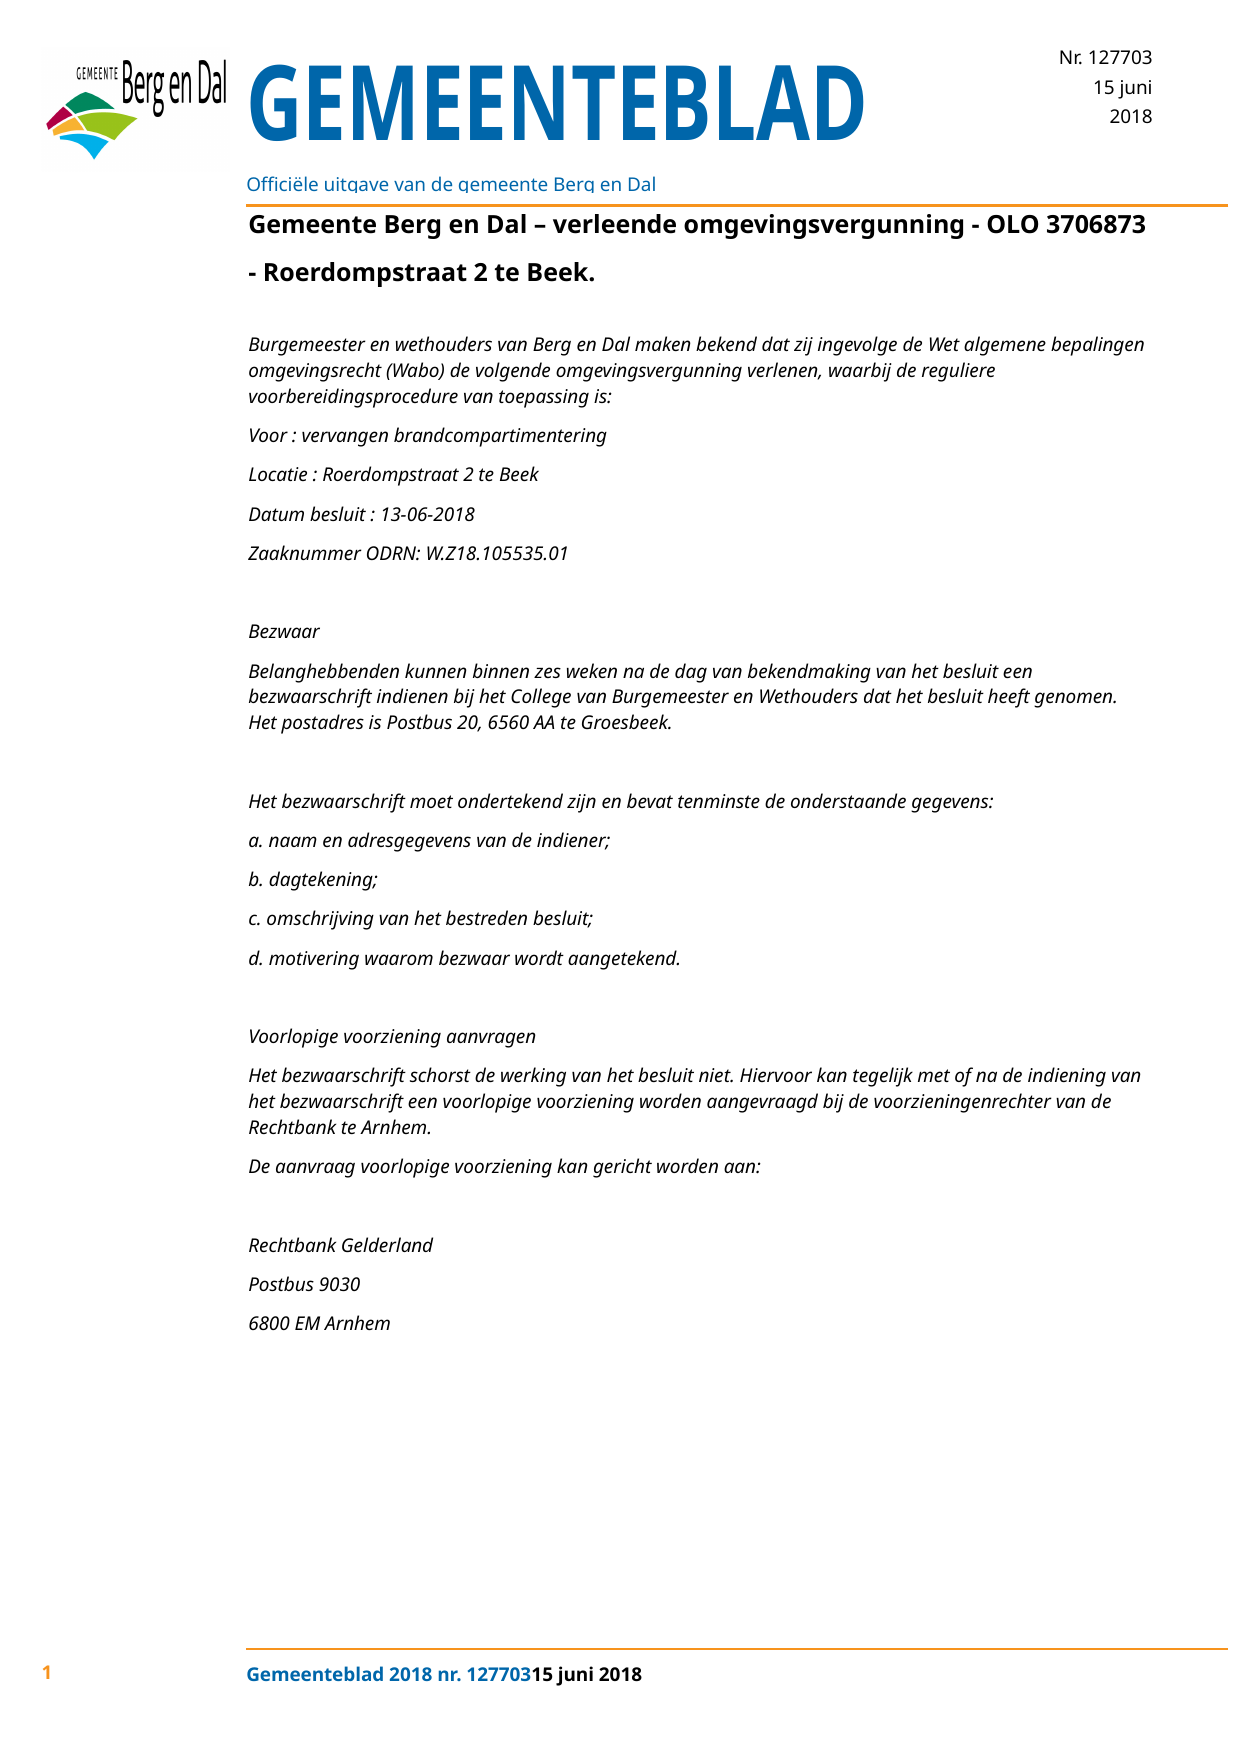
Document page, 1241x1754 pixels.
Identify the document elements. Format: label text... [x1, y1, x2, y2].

text De aanvraag voorlopige voorziening kan gericht worden aan: [248, 1153, 1152, 1179]
text a. naam en adresgegevens van de indiener; [248, 827, 1152, 853]
text b. dagtekening; [248, 866, 1152, 892]
text Datum besluit : 13-06-2018 [248, 501, 1152, 526]
text Postbus 9030 [248, 1271, 1152, 1297]
text Belanghebbenden kunnen binnen zes weken na de dag van bekendmaking van het besluit een bezwaarschrift indienen bij het College van Burgemeester en Wethouders dat het besluit heeft genomen. Het postadres is Postbus 20, 6560 AA te Groesbeek. [248, 658, 1152, 735]
text Gemeente Berg en Dal – verleende omgevingsvergunning - OLO 3706873 - Roerdompstraat 2 te Beek. [248, 207, 1152, 288]
text Het bezwaarschrift moet ondertekend zijn en bevat tenminste de onderstaande gegevens: [248, 788, 1152, 813]
text Zaaknummer ODRN: W.Z18.105535.01 [248, 540, 1152, 566]
text Het bezwaarschrift schorst de werking van het besluit niet. Hiervoor kan tegelijk met of na de indiening van het bezwaarschrift een voorlopige voorziening worden aangevraagd bij de voorzieningenrechter van de Rechtbank te Arnhem. [248, 1063, 1152, 1140]
text Rechtbank Gelderland [248, 1232, 1152, 1258]
text 6800 EM Arnhem [248, 1311, 1152, 1336]
text d. motivering waarom bezwaar wordt aangetekend. [248, 945, 1152, 971]
text Voorlopige voorziening aanvragen [248, 1023, 1152, 1049]
text Burgemeester en wethouders van Berg en Dal maken bekend dat zij ingevolge de Wet algemene bepalingen omgevingsrecht (Wabo) de volgende omgevingsvergunning verlenen, waarbij de reguliere voorbereidingsprocedure van toepassing is: [248, 331, 1152, 409]
picture [41, 47, 231, 172]
text Voor : vervangen brandcompartimentering [248, 422, 1152, 448]
text Bezwaar [248, 618, 1152, 644]
text c. omschrijving van het bestreden besluit; [248, 906, 1152, 931]
text Locatie : Roerdompstraat 2 te Beek [248, 461, 1152, 487]
